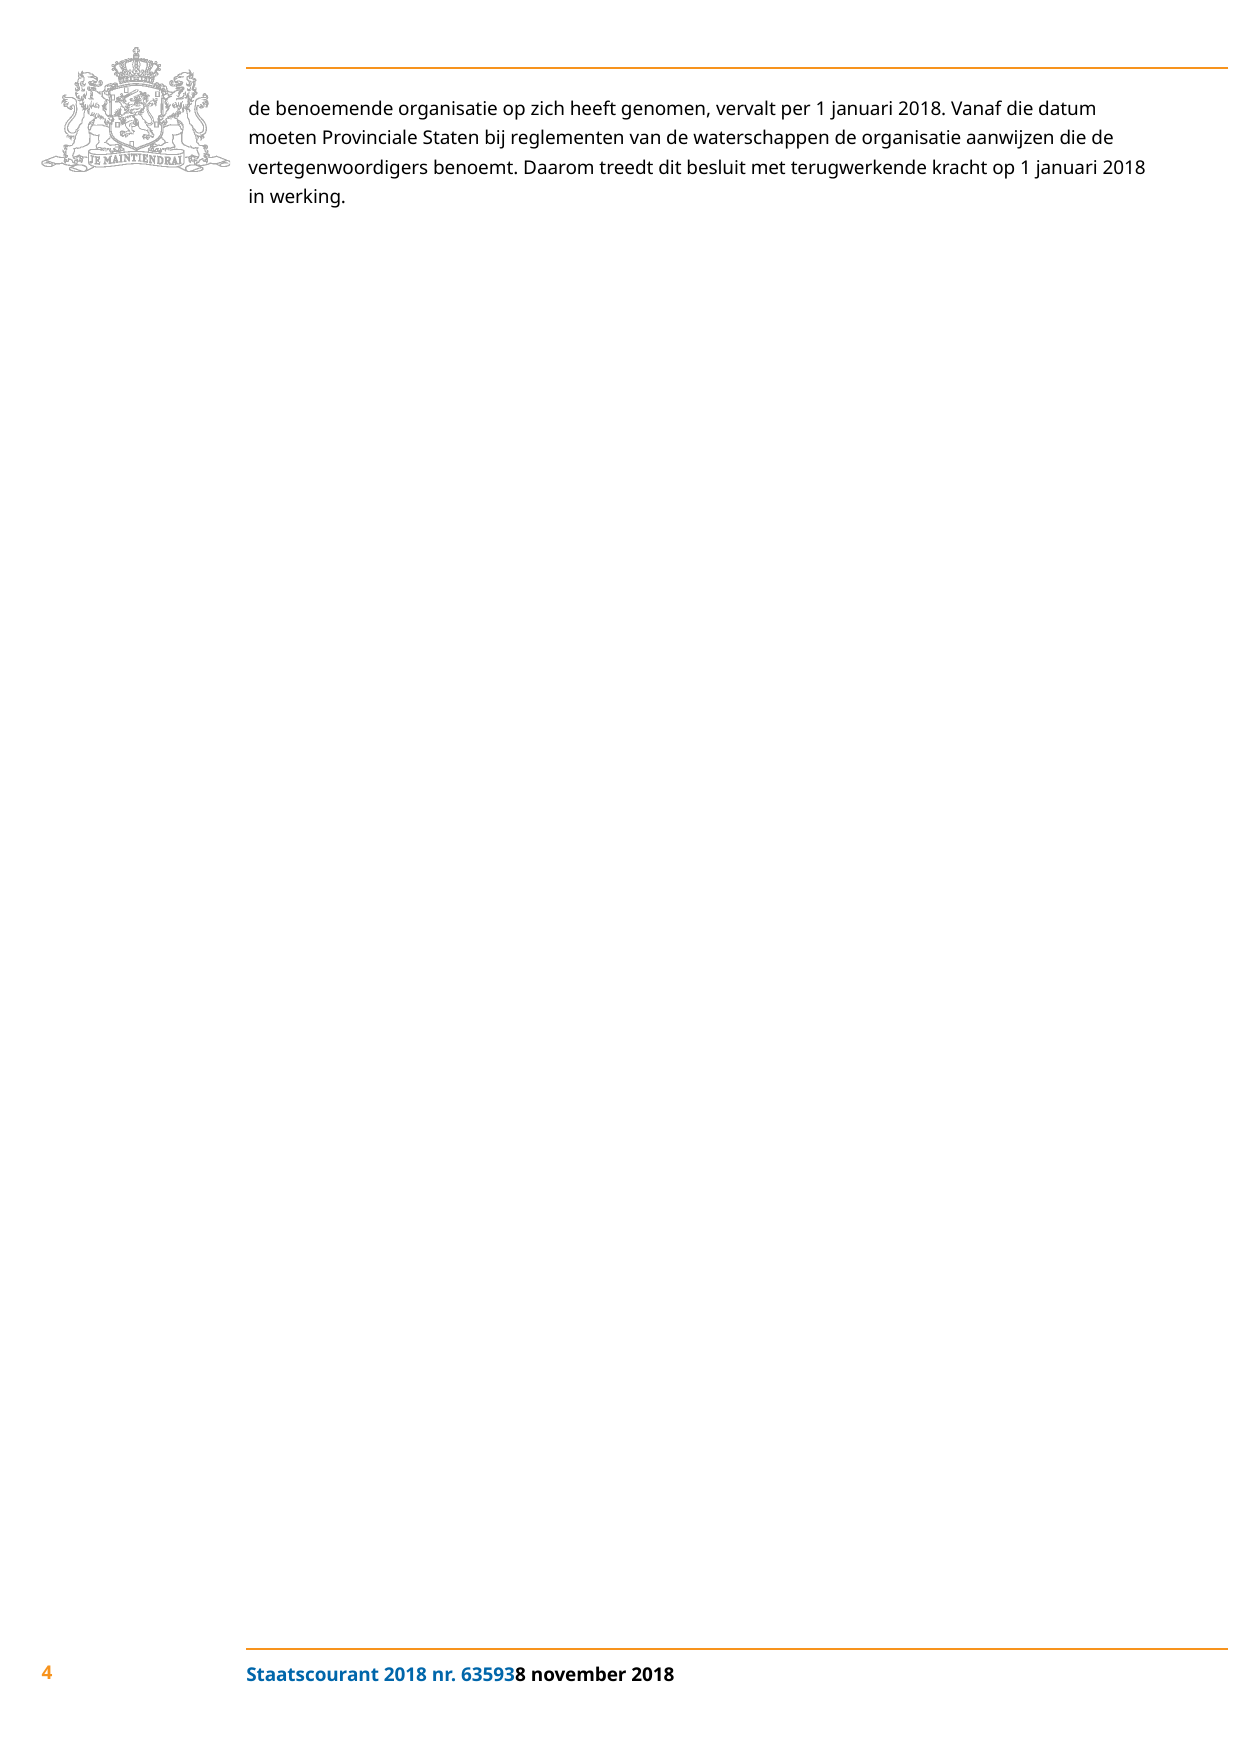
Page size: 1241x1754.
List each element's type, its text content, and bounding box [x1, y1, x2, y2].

picture [41, 47, 231, 172]
text de benoemende organisatie op zich heeft genomen, vervalt per 1 januari 2018. Vanaf die datum moeten Provinciale Staten bij reglementen van de waterschappen de organisatie aanwijzen die de vertegenwoordigers benoemt. Daarom treedt dit besluit met terugwerkende kracht op 1 januari 2018 in werking. [248, 95, 1152, 209]
